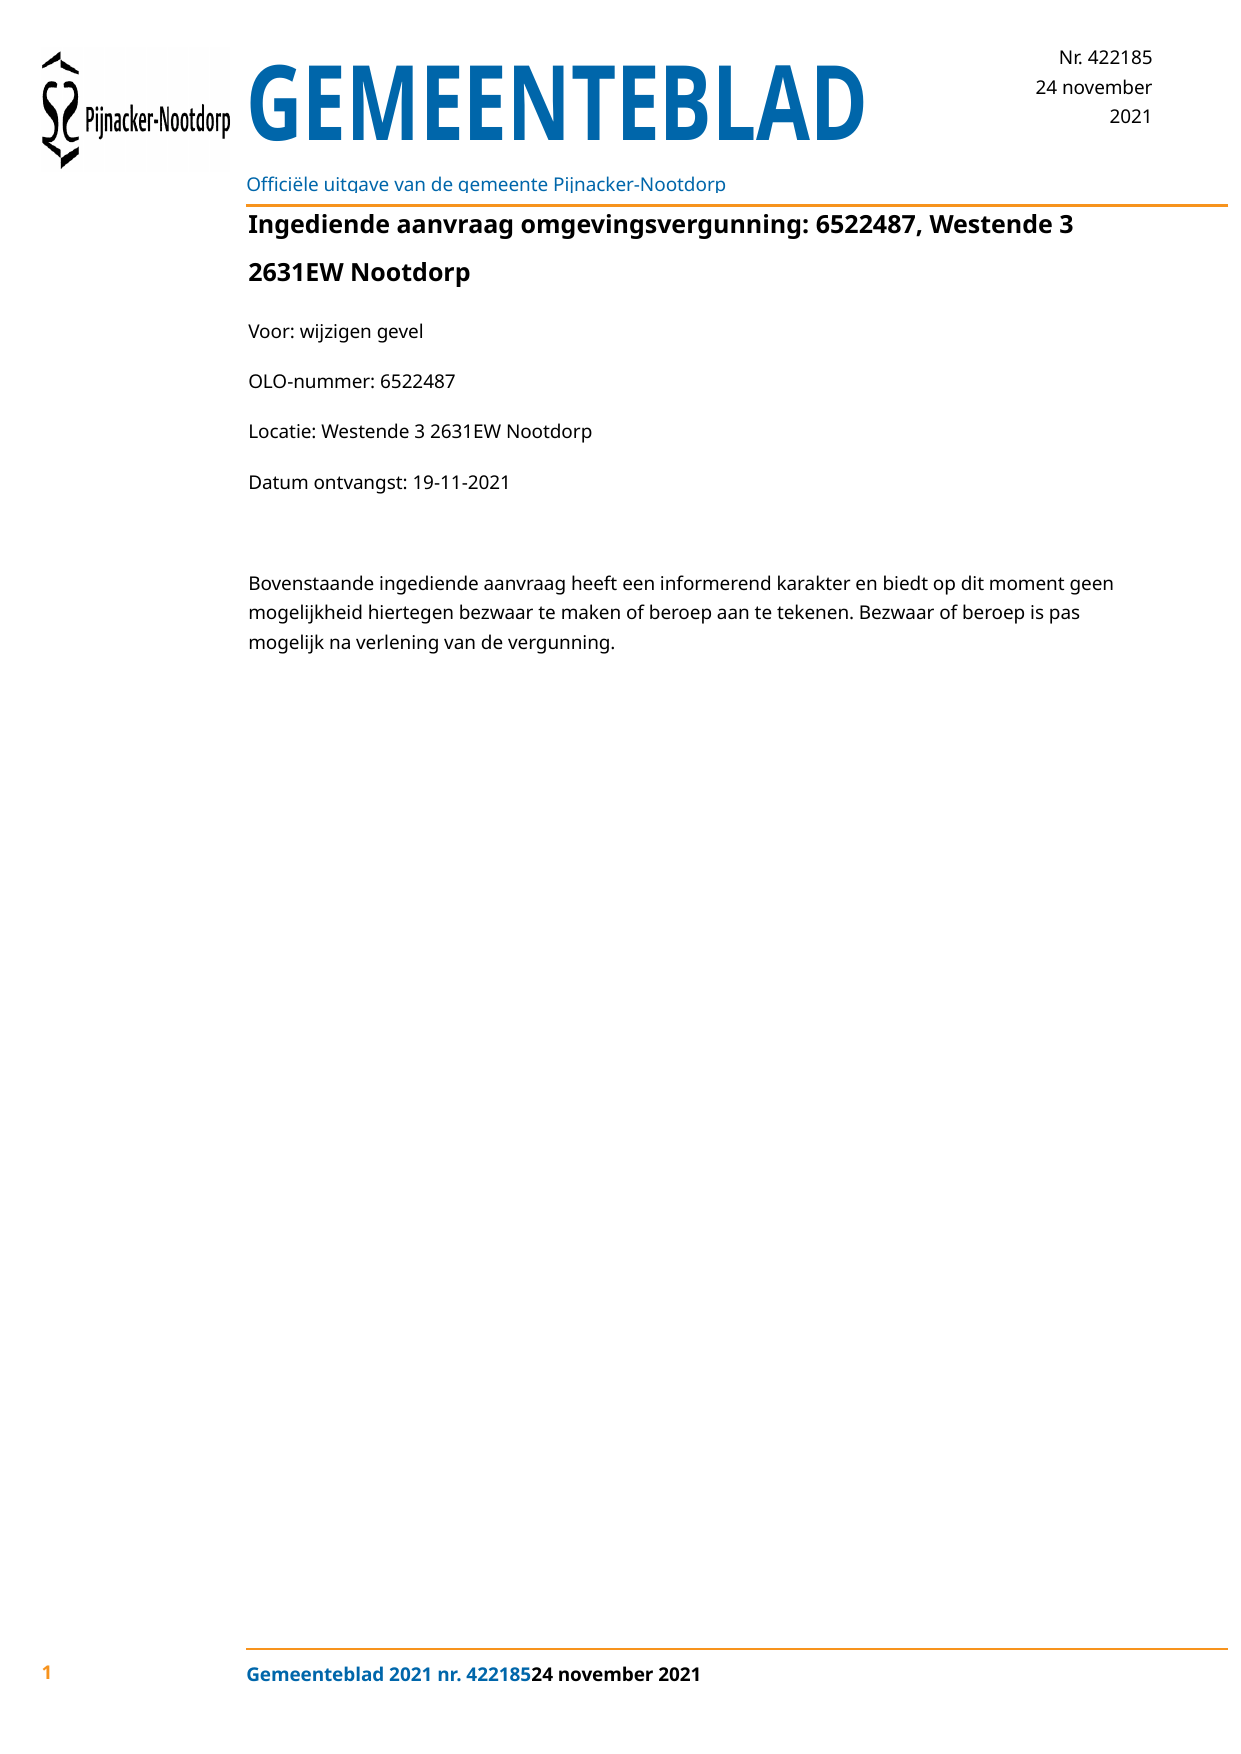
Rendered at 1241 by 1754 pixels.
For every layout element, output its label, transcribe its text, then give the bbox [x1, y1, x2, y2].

text Voor: wijzigen gevel [248, 318, 1152, 344]
text Bovenstaande ingediende aanvraag heeft een informerend karakter en biedt op dit moment geen mogelijkheid hiertegen bezwaar te maken of beroep aan te tekenen. Bezwaar of beroep is pas mogelijk na verlening van de vergunning. [248, 570, 1152, 655]
text OLO-nummer: 6522487 [248, 368, 1152, 394]
text Ingediende aanvraag omgevingsvergunning: 6522487, Westende 3 2631EW Nootdorp [248, 207, 1152, 288]
text Locatie: Westende 3 2631EW Nootdorp [248, 419, 1152, 444]
text Datum ontvangst: 19-11-2021 [248, 469, 1152, 495]
picture [41, 47, 231, 172]
